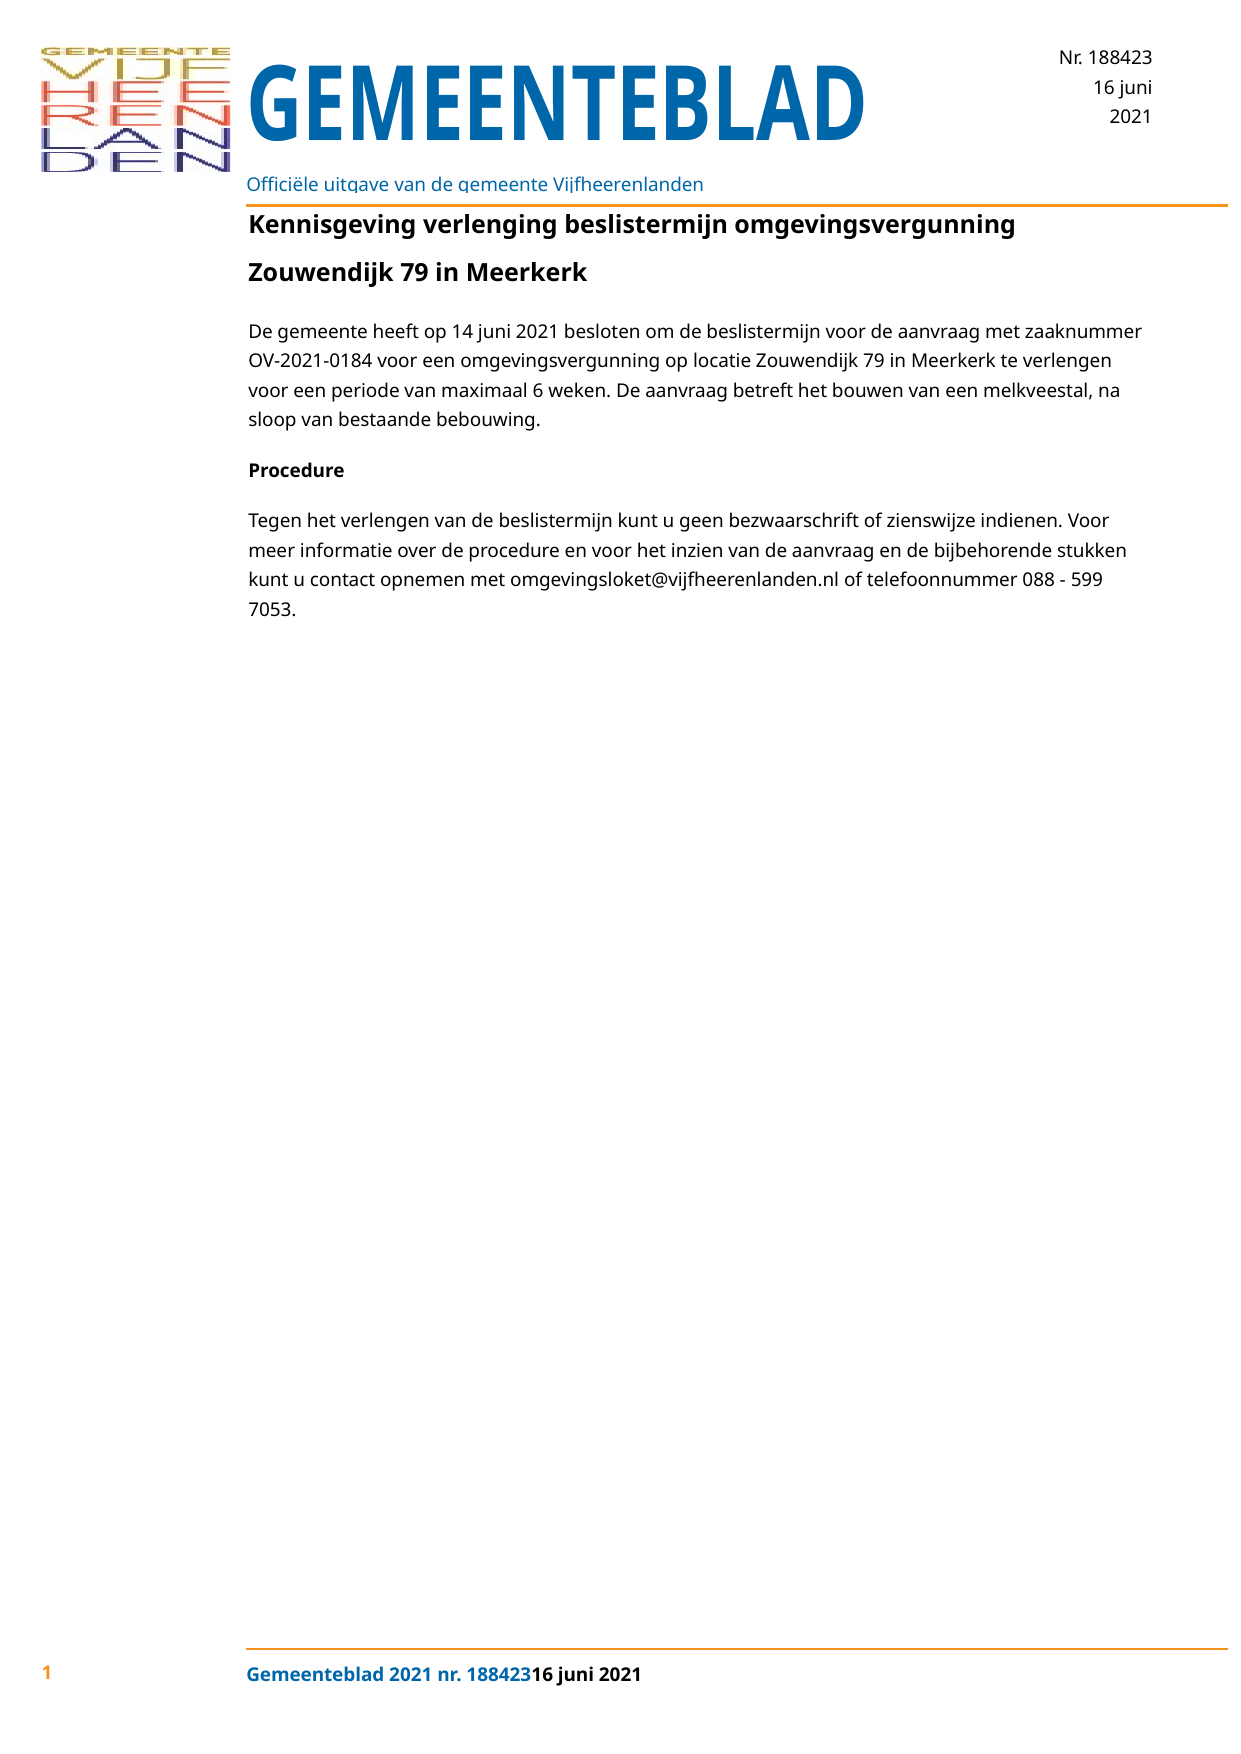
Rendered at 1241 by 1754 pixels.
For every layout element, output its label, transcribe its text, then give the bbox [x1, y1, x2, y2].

text Procedure [248, 457, 1152, 483]
text Tegen het verlengen van de beslistermijn kunt u geen bezwaarschrift of zienswijze indienen. Voor meer informatie over de procedure en voor het inzien van de aanvraag en de bijbehorende stukken kunt u contact opnemen met omgevingsloket@vijfheerenlanden.nl of telefoonnummer 088 - 599 7053. [248, 507, 1152, 622]
picture [41, 47, 231, 172]
text Kennisgeving verlenging beslistermijn omgevingsvergunning Zouwendijk 79 in Meerkerk [248, 207, 1152, 288]
text De gemeente heeft op 14 juni 2021 besloten om de beslistermijn voor de aanvraag met zaaknummer OV-2021-0184 voor een omgevingsvergunning op locatie Zouwendijk 79 in Meerkerk te verlengen voor een periode van maximaal 6 weken. De aanvraag betreft het bouwen van een melkveestal, na sloop van bestaande bebouwing. [248, 318, 1152, 432]
